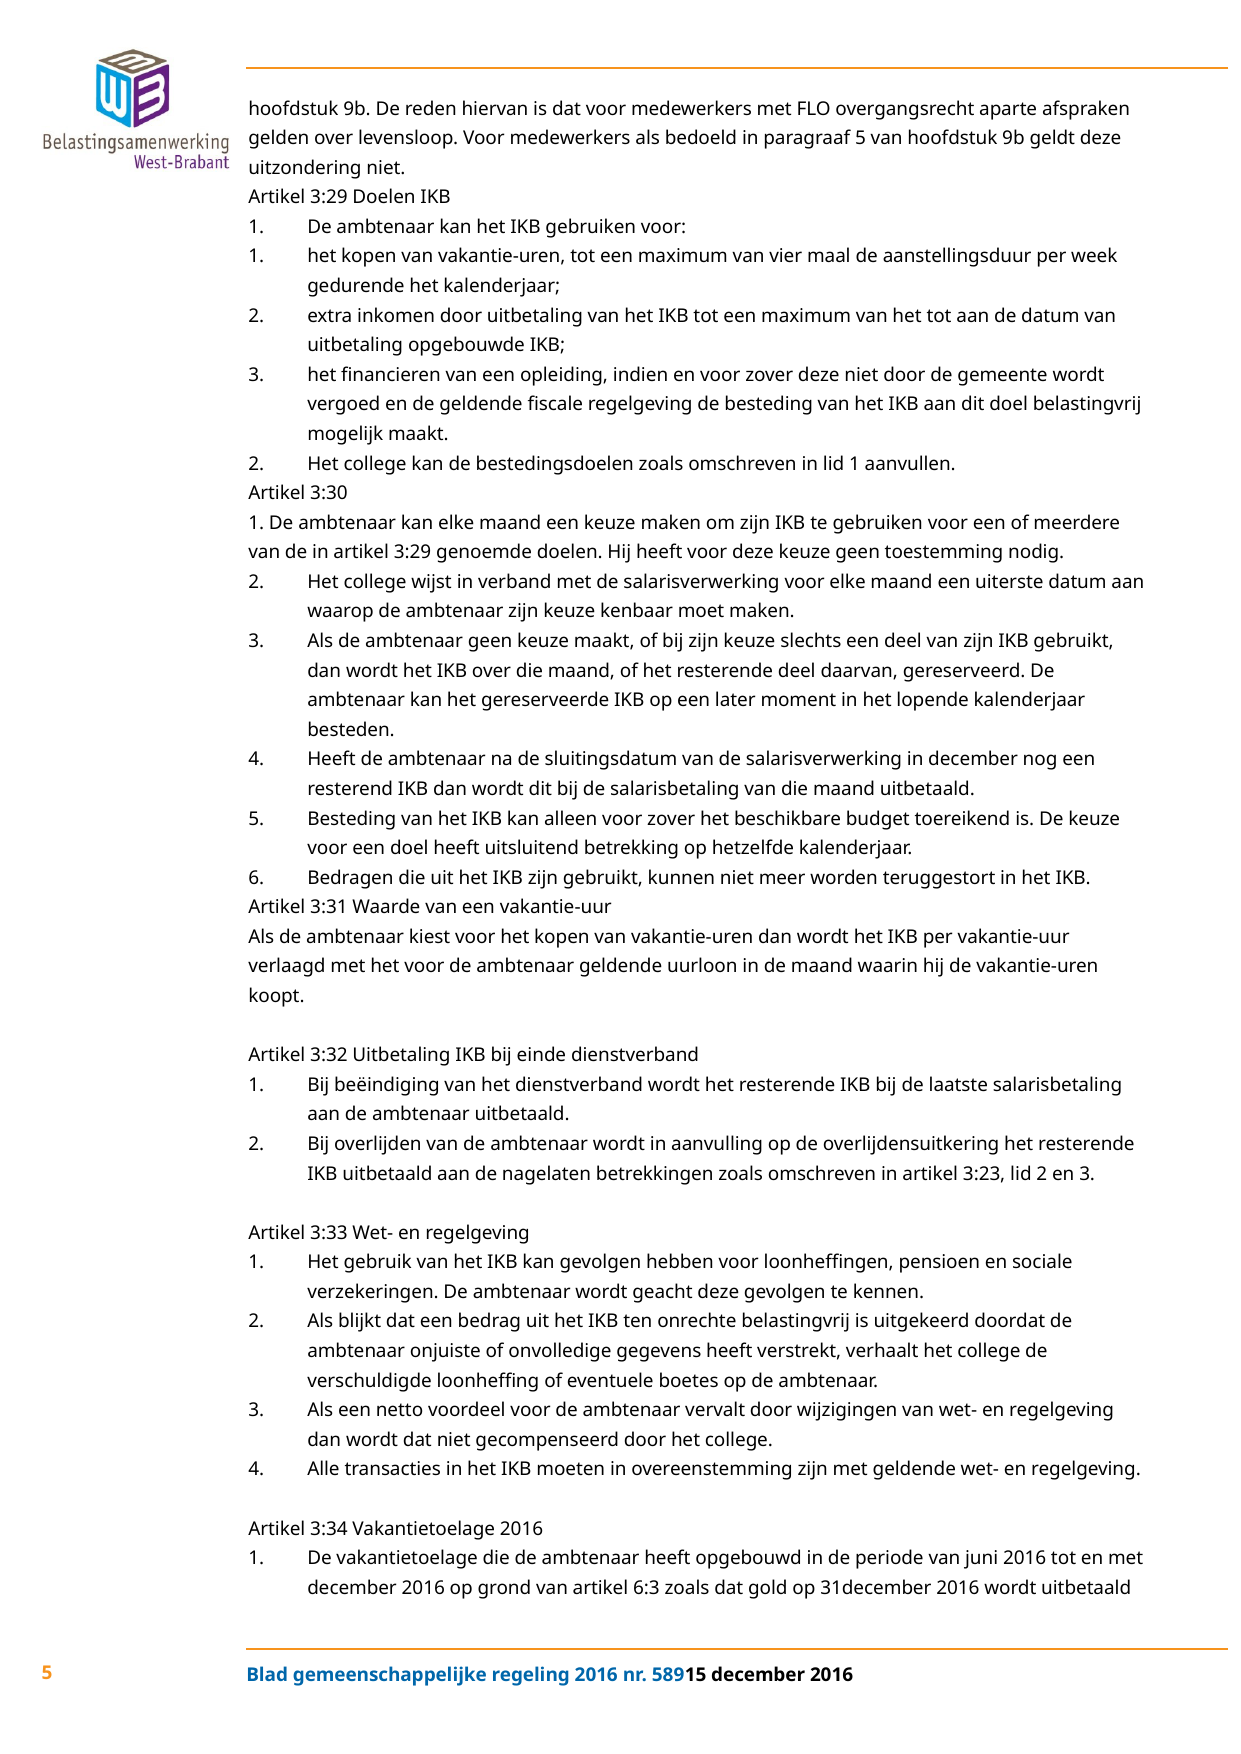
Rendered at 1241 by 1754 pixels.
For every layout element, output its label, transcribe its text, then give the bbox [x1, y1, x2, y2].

list Het college kan de bestedingsdoelen zoals omschreven in lid 1 aanvullen. [248, 450, 1152, 476]
text Artikel 3:31 Waarde van een vakantie-uur [248, 893, 1152, 919]
list Alle transacties in het IKB moeten in overeenstemming zijn met geldende wet- en regelgeving. [248, 1456, 1152, 1481]
text Als de ambtenaar kiest voor het kopen van vakantie-uren dan wordt het IKB per vakantie-uur verlaagd met het voor de ambtenaar geldende uurloon in de maand waarin hij de vakantie-uren koopt. [248, 923, 1152, 1008]
text 1. De ambtenaar kan elke maand een keuze maken om zijn IKB te gebruiken voor een of meerdere van de in artikel 3:29 genoemde doelen. Hij heeft voor deze keuze geen toestemming nodig. [248, 509, 1152, 564]
text Artikel 3:33 Wet- en regelgeving [248, 1219, 1152, 1245]
list Bij overlijden van de ambtenaar wordt in aanvulling op de overlijdensuitkering het resterende IKB uitbetaald aan de nagelaten betrekkingen zoals omschreven in artikel 3:23, lid 2 en 3. [248, 1130, 1152, 1186]
text Artikel 3:29 Doelen IKB [248, 183, 1152, 209]
list Als de ambtenaar geen keuze maakt, of bij zijn keuze slechts een deel van zijn IKB gebruikt, dan wordt het IKB over die maand, of het resterende deel daarvan, gereserveerd. De ambtenaar kan het gereserveerde IKB op een later moment in het lopende kalenderjaar besteden. [248, 627, 1152, 742]
text Artikel 3:32 Uitbetaling IKB bij einde dienstverband [248, 1041, 1152, 1067]
list Bedragen die uit het IKB zijn gebruikt, kunnen niet meer worden teruggestort in het IKB. [248, 864, 1152, 890]
picture [41, 47, 231, 172]
list Als blijkt dat een bedrag uit het IKB ten onrechte belastingvrij is uitgekeerd doordat de ambtenaar onjuiste of onvolledige gegevens heeft verstrekt, verhaalt het college de verschuldigde loonheffing of eventuele boetes op de ambtenaar. [248, 1308, 1152, 1393]
list Heeft de ambtenaar na de sluitingsdatum van de salarisverwerking in december nog een resterend IKB dan wordt dit bij de salarisbetaling van die maand uitbetaald. [248, 746, 1152, 801]
list het kopen van vakantie-uren, tot een maximum van vier maal de aanstellingsduur per week gedurende het kalenderjaar; [248, 243, 1152, 298]
list De vakantietoelage die de ambtenaar heeft opgebouwd in de periode van juni 2016 tot en met december 2016 op grond van artikel 6:3 zoals dat gold op 31december 2016 wordt uitbetaald [248, 1544, 1152, 1600]
list extra inkomen door uitbetaling van het IKB tot een maximum van het tot aan de datum van uitbetaling opgebouwde IKB; [248, 302, 1152, 357]
text hoofdstuk 9b. De reden hiervan is dat voor medewerkers met FLO overgangsrecht aparte afspraken gelden over levensloop. Voor medewerkers als bedoeld in paragraaf 5 van hoofdstuk 9b geldt deze uitzondering niet. [248, 95, 1152, 180]
list Besteding van het IKB kan alleen voor zover het beschikbare budget toereikend is. De keuze voor een doel heeft uitsluitend betrekking op hetzelfde kalenderjaar. [248, 805, 1152, 860]
text Artikel 3:30 [248, 479, 1152, 505]
list het financieren van een opleiding, indien en voor zover deze niet door de gemeente wordt vergoed en de geldende fiscale regelgeving de besteding van het IKB aan dit doel belastingvrij mogelijk maakt. [248, 361, 1152, 446]
list Als een netto voordeel voor de ambtenaar vervalt door wijzigingen van wet- en regelgeving dan wordt dat niet gecompenseerd door het college. [248, 1396, 1152, 1452]
list Het college wijst in verband met de salarisverwerking voor elke maand een uiterste datum aan waarop de ambtenaar zijn keuze kenbaar moet maken. [248, 568, 1152, 623]
list De ambtenaar kan het IKB gebruiken voor: [248, 213, 1152, 239]
list Bij beëindiging van het dienstverband wordt het resterende IKB bij de laatste salarisbetaling aan de ambtenaar uitbetaald. [248, 1071, 1152, 1126]
text Artikel 3:34 Vakantietoelage 2016 [248, 1515, 1152, 1541]
list Het gebruik van het IKB kan gevolgen hebben voor loonheffingen, pensioen en sociale verzekeringen. De ambtenaar wordt geacht deze gevolgen te kennen. [248, 1248, 1152, 1304]
